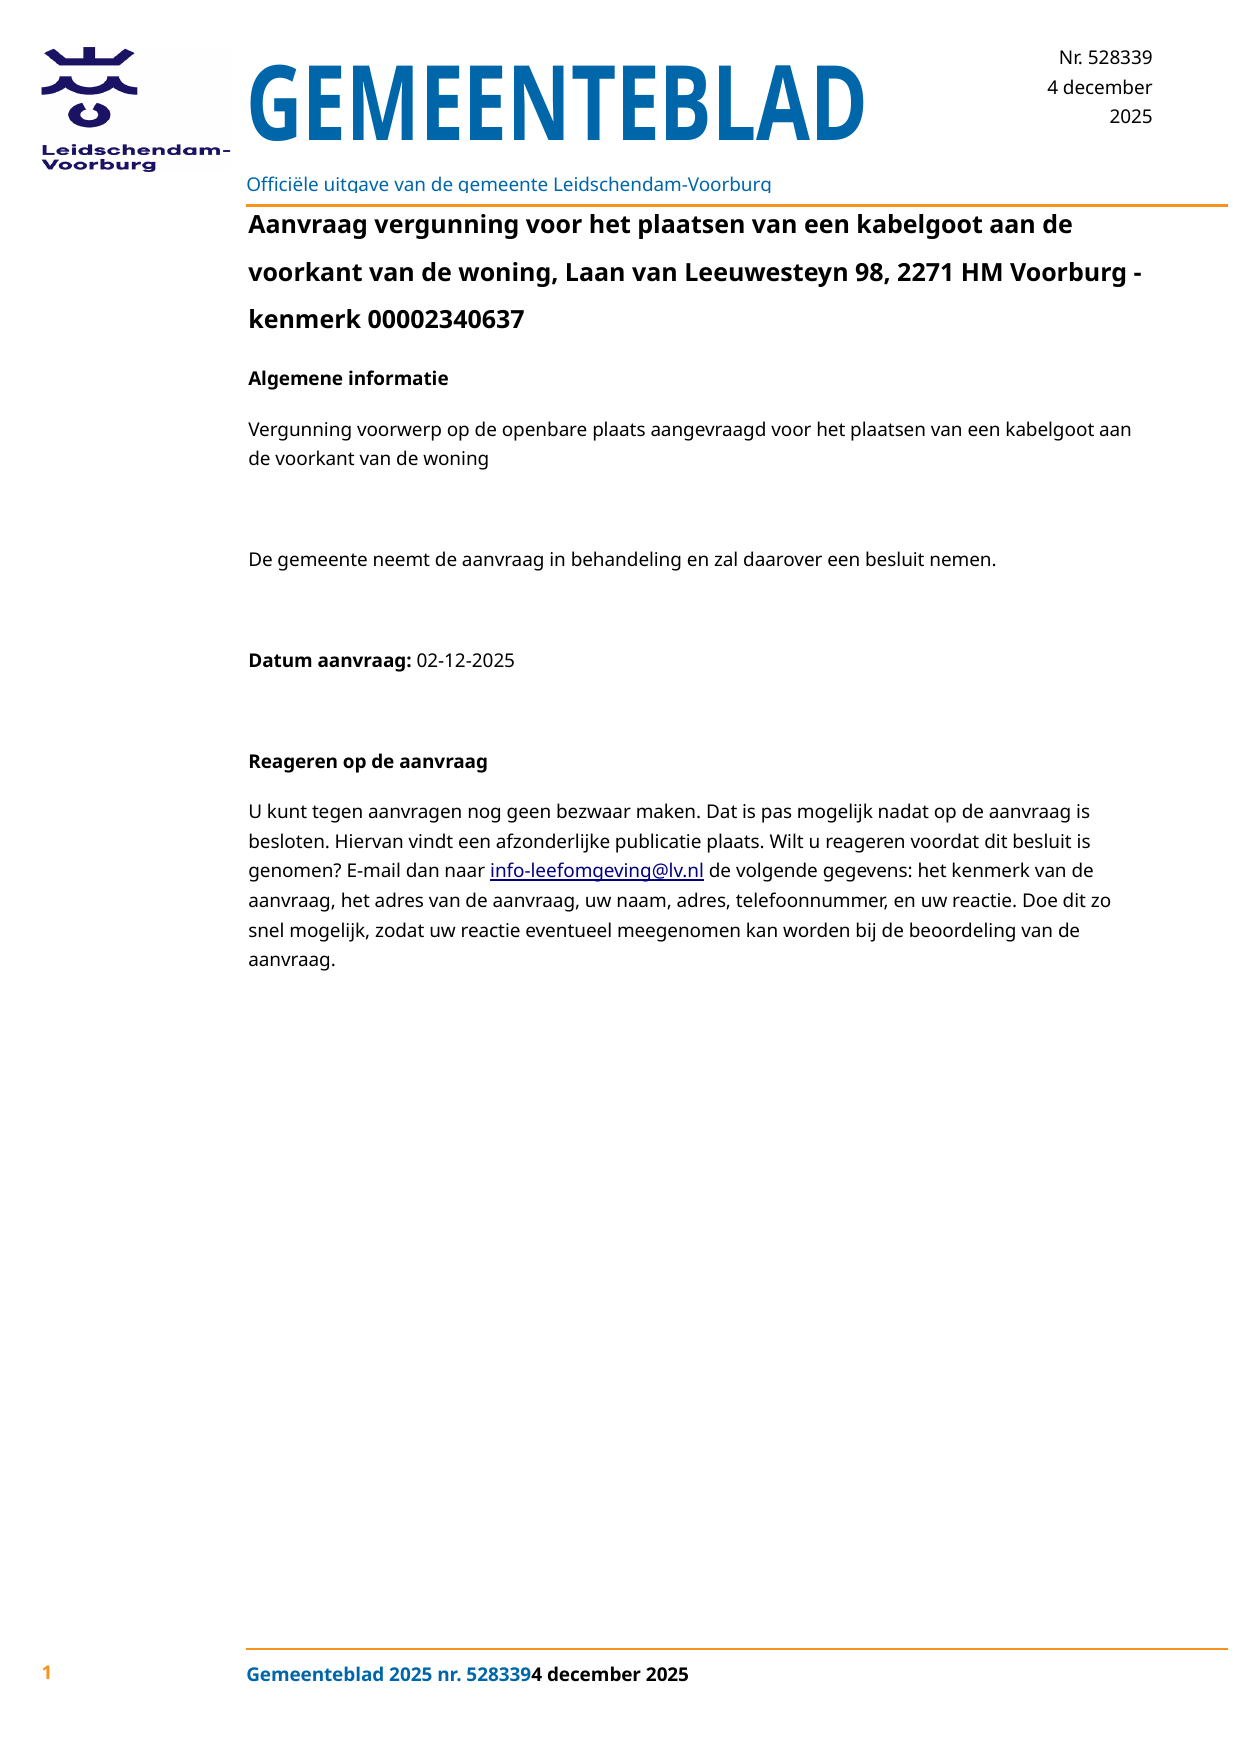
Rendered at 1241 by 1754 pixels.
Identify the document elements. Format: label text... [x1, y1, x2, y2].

text U kunt tegen aanvragen nog geen bezwaar maken. Dat is pas mogelijk nadat op de aanvraag is besloten. Hiervan vindt een afzonderlijke publicatie plaats. Wilt u reageren voordat dit besluit is genomen? E-mail dan naar info-leefomgeving@lv.nl de volgende gegevens: het kenmerk van de aanvraag, het adres van de aanvraag, uw naam, adres, telefoonnummer, en uw reactie. Doe dit zo snel mogelijk, zodat uw reactie eventueel meegenomen kan worden bij de beoordeling van de aanvraag. [248, 798, 1152, 972]
text Algemene informatie [248, 366, 1152, 391]
text Datum aanvraag: 02-12-2025 [248, 647, 1152, 673]
picture [41, 47, 231, 172]
text Reageren op de aanvraag [248, 748, 1152, 774]
text Vergunning voorwerp op de openbare plaats aangevraagd voor het plaatsen van een kabelgoot aan de voorkant van de woning [248, 416, 1152, 471]
text Aanvraag vergunning voor het plaatsen van een kabelgoot aan de voorkant van de woning, Laan van Leeuwesteyn 98, 2271 HM Voorburg - kenmerk 00002340637 [248, 207, 1152, 336]
text De gemeente neemt de aanvraag in behandeling en zal daarover een besluit nemen. [248, 546, 1152, 572]
